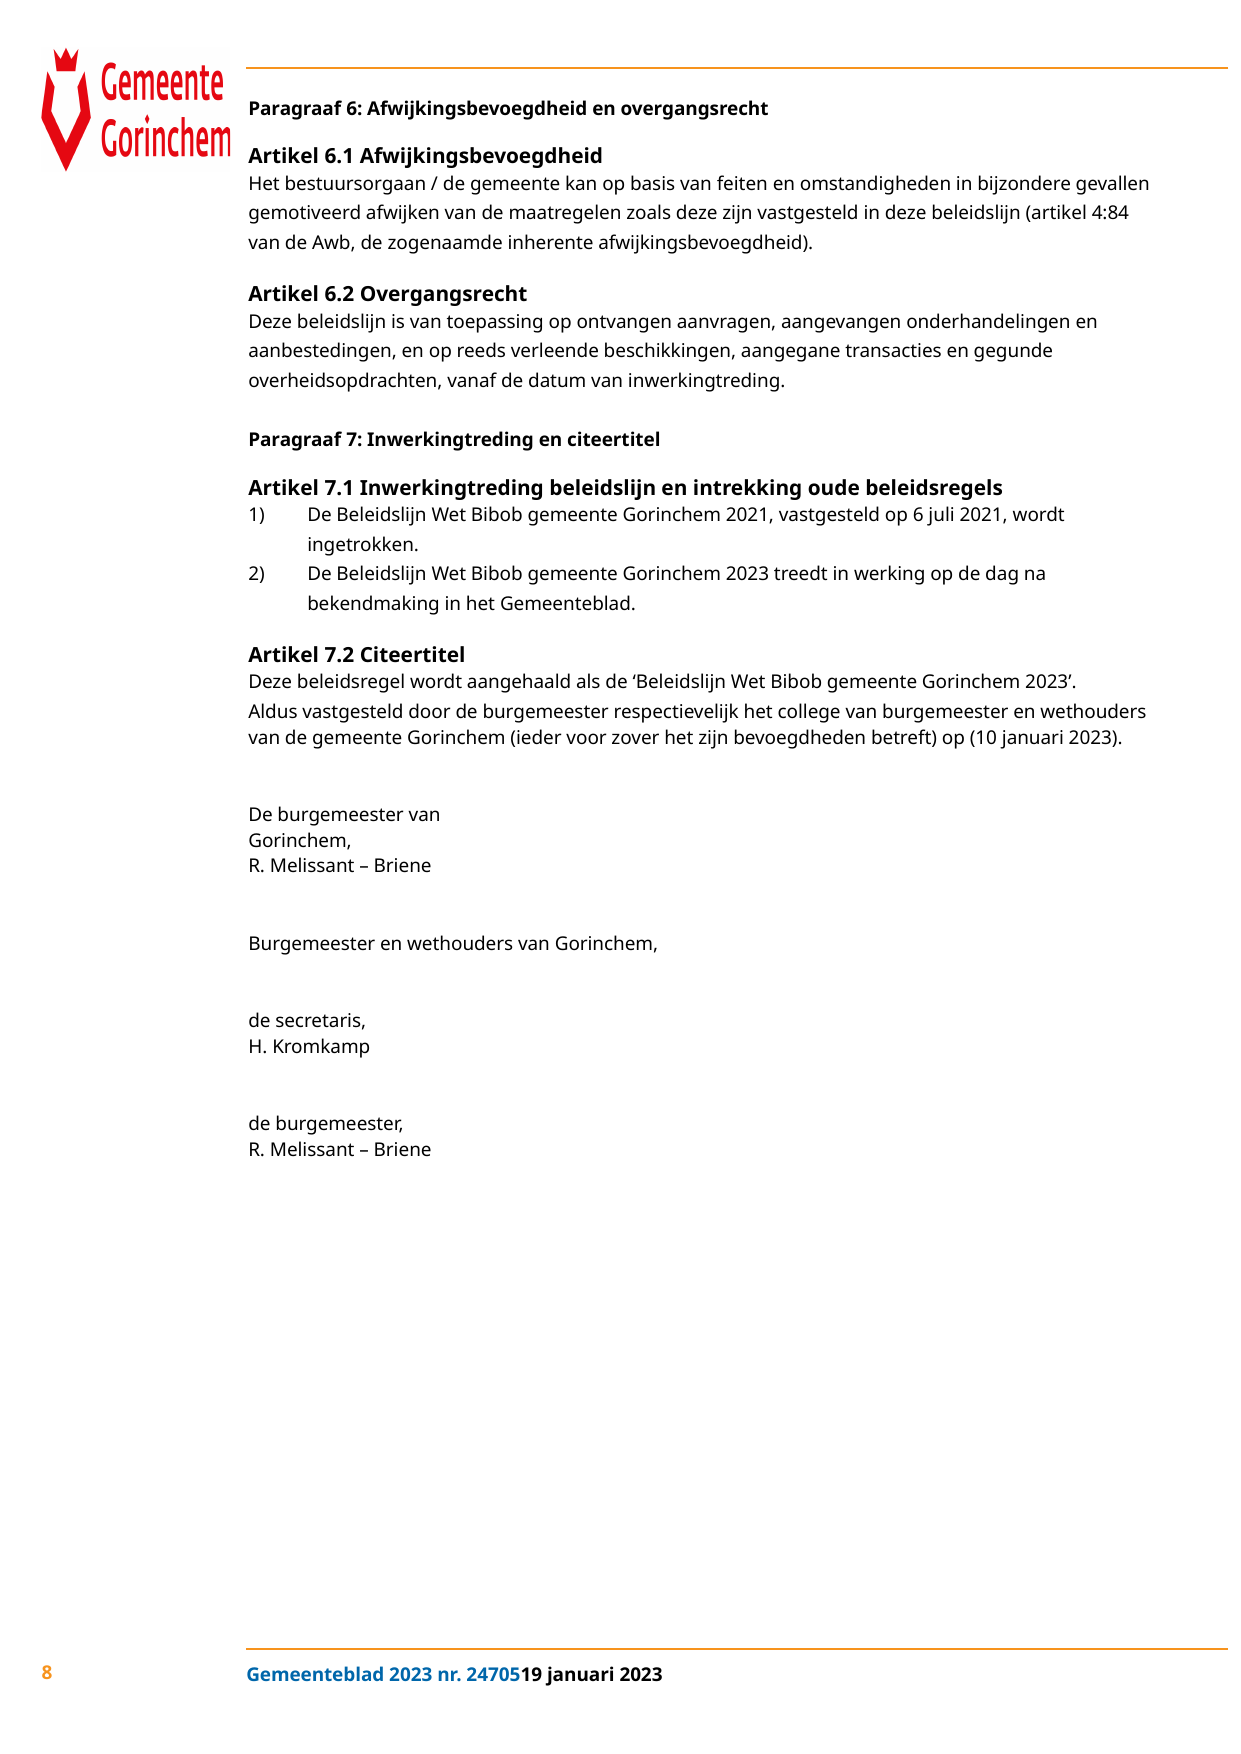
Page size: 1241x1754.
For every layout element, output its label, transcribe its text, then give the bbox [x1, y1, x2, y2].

picture [41, 47, 231, 172]
text Paragraaf 7: Inwerkingtreding en citeertitel [248, 426, 1152, 452]
text Deze beleidsregel wordt aangehaald als de ‘Beleidslijn Wet Bibob gemeente Gorinchem 2023’. [248, 669, 1152, 694]
text de burgemeester, [248, 1110, 1152, 1136]
text Gorinchem, [248, 827, 1152, 853]
text Artikel 7.2 Citeertitel [248, 640, 1152, 669]
text Artikel 6.1 Afwijkingsbevoegdheid [248, 141, 1152, 170]
text Artikel 7.1 Inwerkingtreding beleidslijn en intrekking oude beleidsregels [248, 473, 1152, 501]
text De burgemeester van [248, 801, 1152, 827]
text Deze beleidslijn is van toepassing op ontvangen aanvragen, aangevangen onderhandelingen en aanbestedingen, en op reeds verleende beschikkingen, aangegane transacties en gegunde overheidsopdrachten, vanaf de datum van inwerkingtreding. [248, 308, 1152, 393]
list De Beleidslijn Wet Bibob gemeente Gorinchem 2021, vastgesteld op 6 juli 2021, wordt ingetrokken. [248, 501, 1152, 556]
text Aldus vastgesteld door de burgemeester respectievelijk het college van burgemeester en wethouders van de gemeente Gorinchem (ieder voor zover het zijn bevoegdheden betreft) op (10 januari 2023). [248, 698, 1152, 750]
text Burgemeester en wethouders van Gorinchem, [248, 930, 1152, 956]
text H. Kromkamp [248, 1033, 1152, 1058]
text Paragraaf 6: Afwijkingsbevoegdheid en overgangsrecht [248, 95, 1152, 121]
text Het bestuursorgaan / de gemeente kan op basis van feiten en omstandigheden in bijzondere gevallen gemotiveerd afwijken van de maatregelen zoals deze zijn vastgesteld in deze beleidslijn (artikel 4:84 van de Awb, de zogenaamde inherente afwijkingsbevoegdheid). [248, 170, 1152, 255]
list De Beleidslijn Wet Bibob gemeente Gorinchem 2023 treedt in werking op de dag na bekendmaking in het Gemeenteblad. [248, 560, 1152, 616]
text R. Melissant – Briene [248, 1136, 1152, 1161]
text de secretaris, [248, 1007, 1152, 1033]
text Artikel 6.2 Overgangsrecht [248, 279, 1152, 308]
text R. Melissant – Briene [248, 853, 1152, 878]
